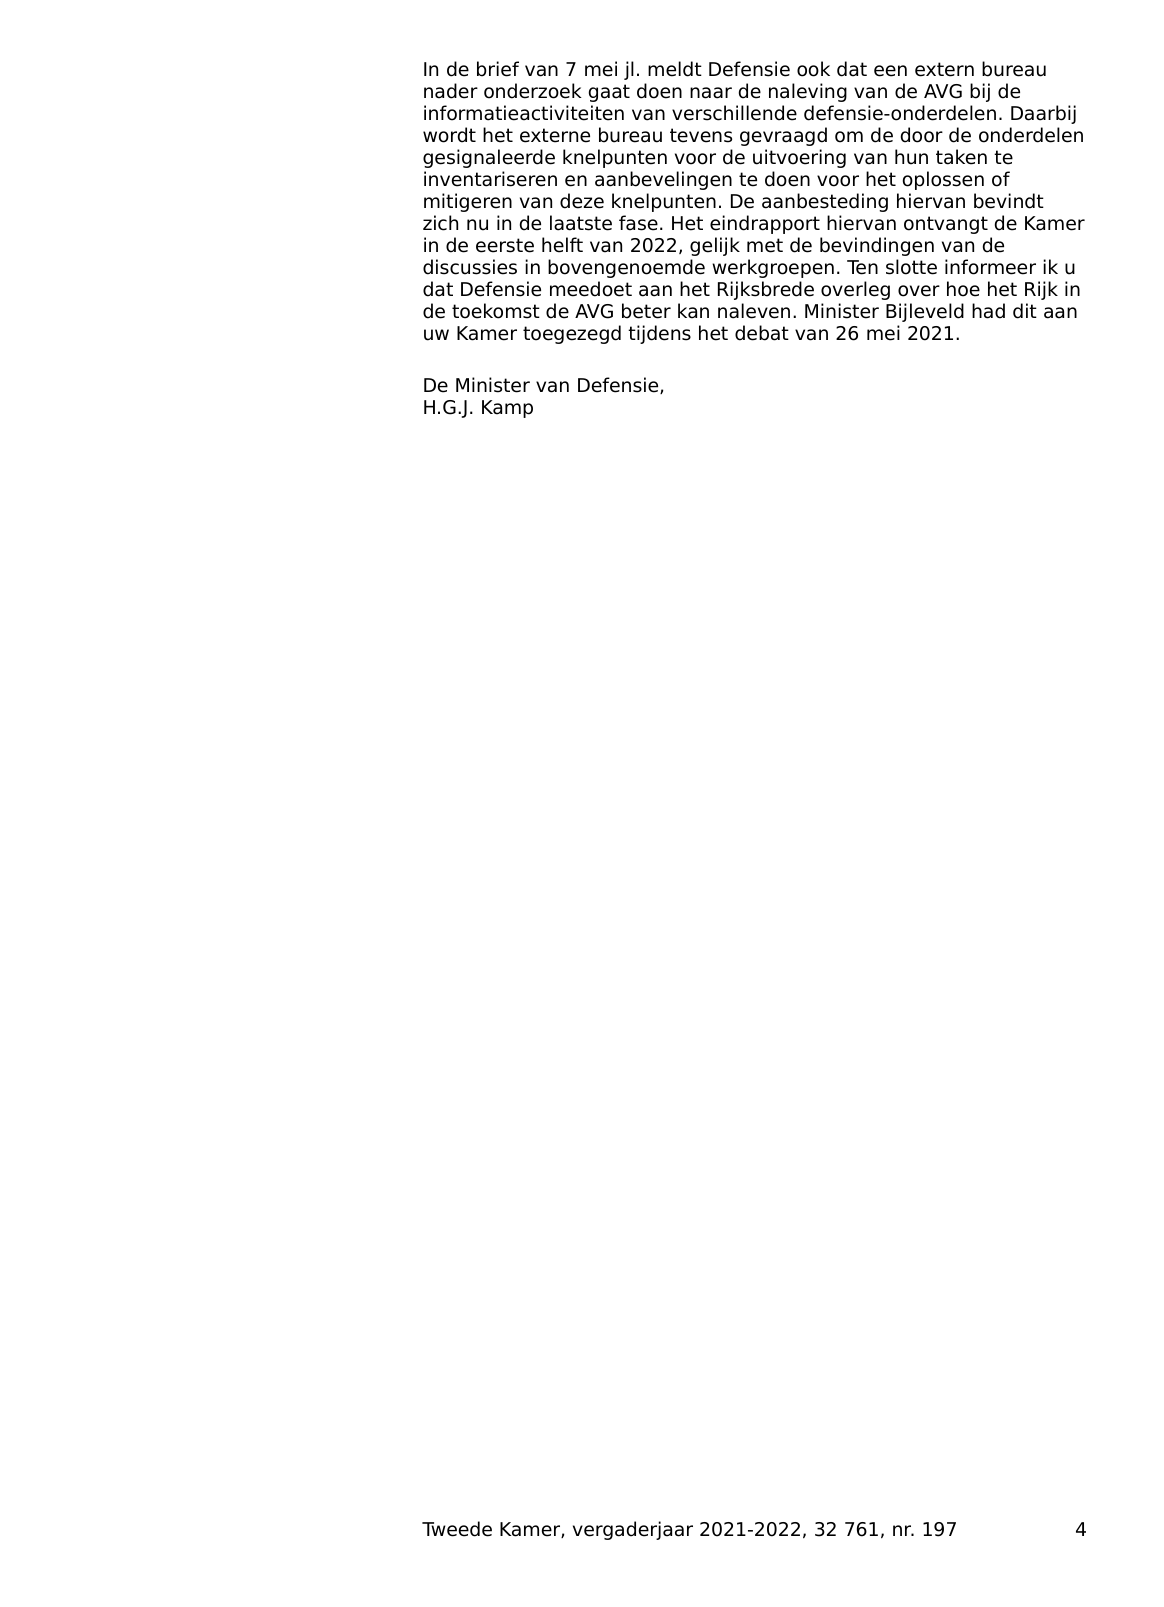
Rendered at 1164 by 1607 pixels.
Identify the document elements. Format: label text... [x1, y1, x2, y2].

text De Minister van Defensie, H.G.J. Kamp [422, 375, 1087, 419]
text In de brief van 7 mei jl. meldt Defensie ook dat een extern bureau nader onderzoek gaat doen naar de naleving van de AVG bij de informatieactiviteiten van verschillende defensie-onderdelen. Daarbij wordt het externe bureau tevens gevraagd om de door de onderdelen gesignaleerde knelpunten voor de uitvoering van hun taken te inventariseren en aanbevelingen te doen voor het oplossen of mitigeren van deze knelpunten. De aanbesteding hiervan bevindt zich nu in de laatste fase. Het eindrapport hiervan ontvangt de Kamer in de eerste helft van 2022, gelijk met de bevindingen van de discussies in bovengenoemde werkgroepen. Ten slotte informeer ik u dat Defensie meedoet aan het Rijksbrede overleg over hoe het Rijk in de toekomst de AVG beter kan naleven. Minister Bijleveld had dit aan uw Kamer toegezegd tijdens het debat van 26 mei 2021. [422, 59, 1087, 345]
